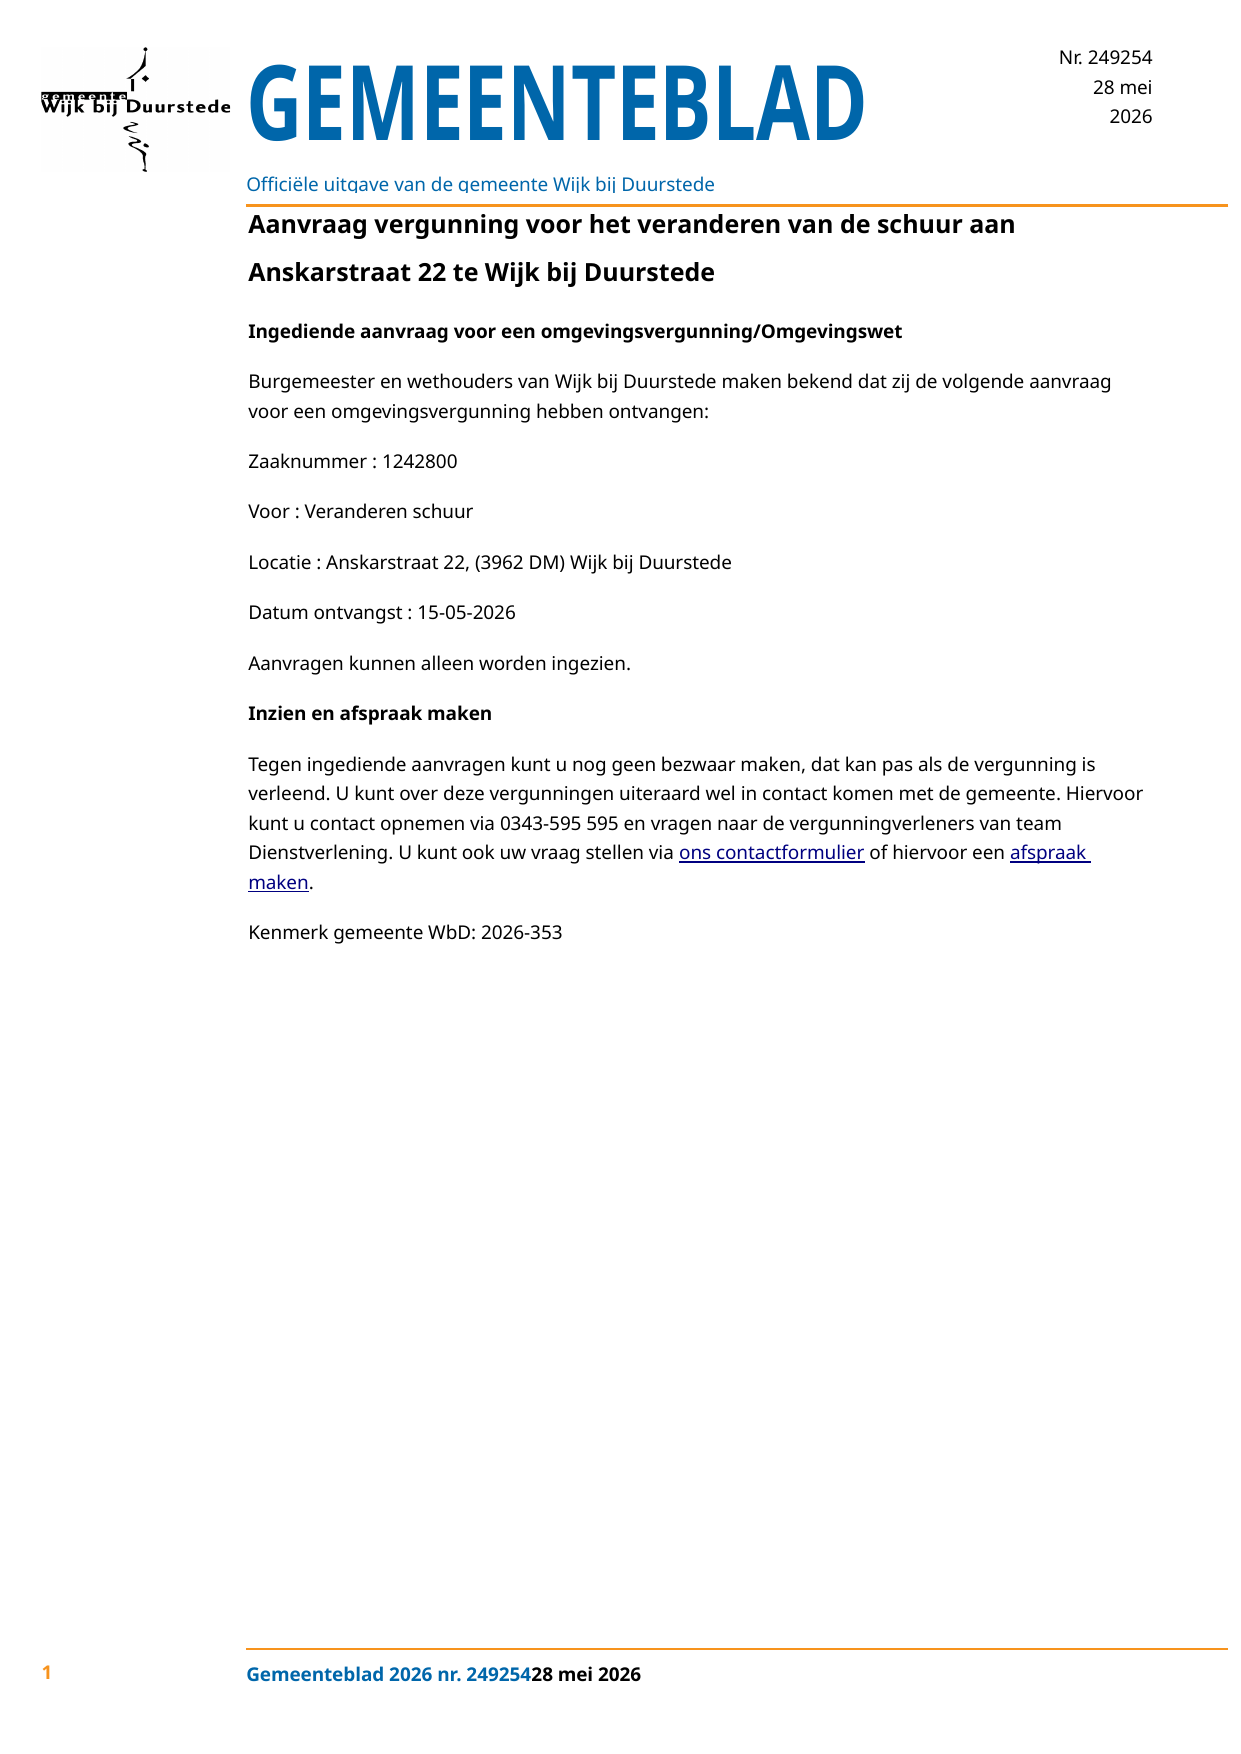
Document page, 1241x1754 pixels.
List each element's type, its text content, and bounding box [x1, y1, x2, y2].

text Aanvraag vergunning voor het veranderen van de schuur aan Anskarstraat 22 te Wijk bij Duurstede [248, 207, 1152, 288]
text Burgemeester en wethouders van Wijk bij Duurstede maken bekend dat zij de volgende aanvraag voor een omgevingsvergunning hebben ontvangen: [248, 368, 1152, 424]
text Datum ontvangst : 15-05-2026 [248, 599, 1152, 625]
text Zaaknummer : 1242800 [248, 448, 1152, 474]
text Tegen ingediende aanvragen kunt u nog geen bezwaar maken, dat kan pas als de vergunning is verleend. U kunt over deze vergunningen uiteraard wel in contact komen met de gemeente. Hiervoor kunt u contact opnemen via 0343-595 595 en vragen naar de vergunningverleners van team Dienstverlening. U kunt ook uw vraag stellen via ons contactformulier of hiervoor een afspraak maken. [248, 751, 1152, 895]
text Locatie : Anskarstraat 22, (3962 DM) Wijk bij Duurstede [248, 549, 1152, 575]
text Ingediende aanvraag voor een omgevingsvergunning/Omgevingswet [248, 318, 1152, 344]
picture [41, 47, 231, 172]
text Voor : Veranderen schuur [248, 499, 1152, 524]
text Inzien en afspraak maken [248, 700, 1152, 726]
text Kenmerk gemeente WbD: 2026-353 [248, 919, 1152, 945]
text Aanvragen kunnen alleen worden ingezien. [248, 650, 1152, 676]
